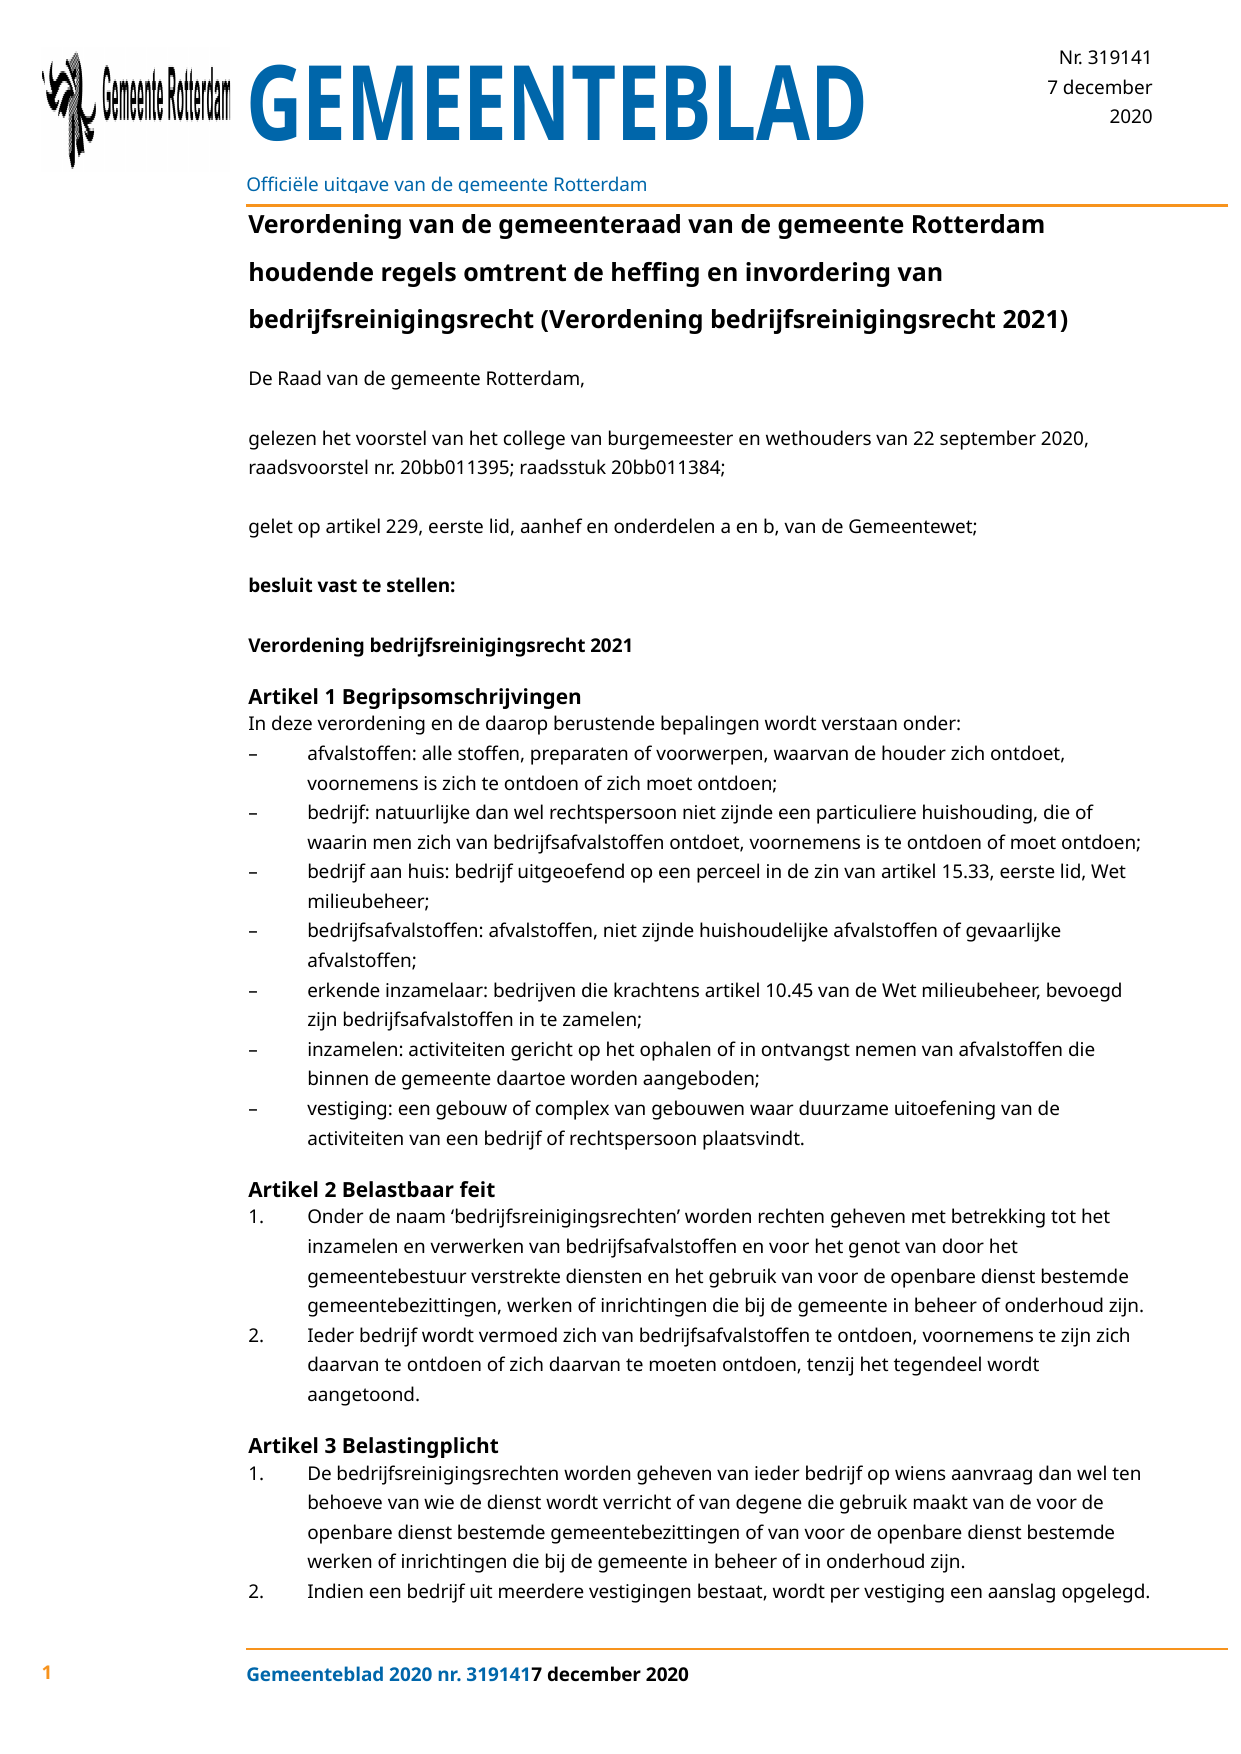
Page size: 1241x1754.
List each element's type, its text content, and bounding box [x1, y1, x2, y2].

list inzamelen: activiteiten gericht op het ophalen of in ontvangst nemen van afvalstoffen die binnen de gemeente daartoe worden aangeboden; [248, 1036, 1152, 1091]
text gelet op artikel 229, eerste lid, aanhef en onderdelen a en b, van de Gemeentewet; [248, 513, 1152, 539]
list De bedrijfsreinigingsrechten worden geheven van ieder bedrijf op wiens aanvraag dan wel ten behoeve van wie de dienst wordt verricht of van degene die gebruik maakt van de voor de openbare dienst bestemde gemeentebezittingen of van voor de openbare dienst bestemde werken of inrichtingen die bij de gemeente in beheer of in onderhoud zijn. [248, 1460, 1152, 1574]
text In deze verordening en de daarop berustende bepalingen wordt verstaan onder: [248, 711, 1152, 736]
picture [41, 47, 231, 172]
list Indien een bedrijf uit meerdere vestigingen bestaat, wordt per vestiging een aanslag opgelegd. [248, 1578, 1152, 1604]
text Artikel 2 Belastbaar feit [248, 1175, 1152, 1204]
list bedrijf aan huis: bedrijf uitgeoefend op een perceel in de zin van artikel 15.33, eerste lid, Wet milieubeheer; [248, 858, 1152, 914]
list erkende inzamelaar: bedrijven die krachtens artikel 10.45 van de Wet milieubeheer, bevoegd zijn bedrijfsafvalstoffen in te zamelen; [248, 977, 1152, 1032]
text Artikel 1 Begripsomschrijvingen [248, 682, 1152, 711]
list bedrijf: natuurlijke dan wel rechtspersoon niet zijnde een particuliere huishouding, die of waarin men zich van bedrijfsafvalstoffen ontdoet, voornemens is te ontdoen of moet ontdoen; [248, 799, 1152, 855]
text De Raad van de gemeente Rotterdam, [248, 366, 1152, 391]
list Onder de naam ‘bedrijfsreinigingsrechten’ worden rechten geheven met betrekking tot het inzamelen en verwerken van bedrijfsafvalstoffen en voor het genot van door het gemeentebestuur verstrekte diensten en het gebruik van voor de openbare dienst bestemde gemeentebezittingen, werken of inrichtingen die bij de gemeente in beheer of onderhoud zijn. [248, 1204, 1152, 1318]
text Verordening bedrijfsreinigingsrecht 2021 [248, 632, 1152, 657]
text gelezen het voorstel van het college van burgemeester en wethouders van 22 september 2020, raadsvoorstel nr. 20bb011395; raadsstuk 20bb011384; [248, 425, 1152, 480]
text besluit vast te stellen: [248, 573, 1152, 598]
text Artikel 3 Belastingplicht [248, 1432, 1152, 1460]
list afvalstoffen: alle stoffen, preparaten of voorwerpen, waarvan de houder zich ontdoet, voornemens is zich te ontdoen of zich moet ontdoen; [248, 740, 1152, 796]
list Ieder bedrijf wordt vermoed zich van bedrijfsafvalstoffen te ontdoen, voornemens te zijn zich daarvan te ontdoen of zich daarvan te moeten ontdoen, tenzij het tegendeel wordt aangetoond. [248, 1322, 1152, 1407]
text Verordening van de gemeenteraad van de gemeente Rotterdam houdende regels omtrent de heffing en invordering van bedrijfsreinigingsrecht (Verordening bedrijfsreinigingsrecht 2021) [248, 207, 1152, 336]
list vestiging: een gebouw of complex van gebouwen waar duurzame uitoefening van de activiteiten van een bedrijf of rechtspersoon plaatsvindt. [248, 1095, 1152, 1151]
list bedrijfsafvalstoffen: afvalstoffen, niet zijnde huishoudelijke afvalstoffen of gevaarlijke afvalstoffen; [248, 918, 1152, 973]
